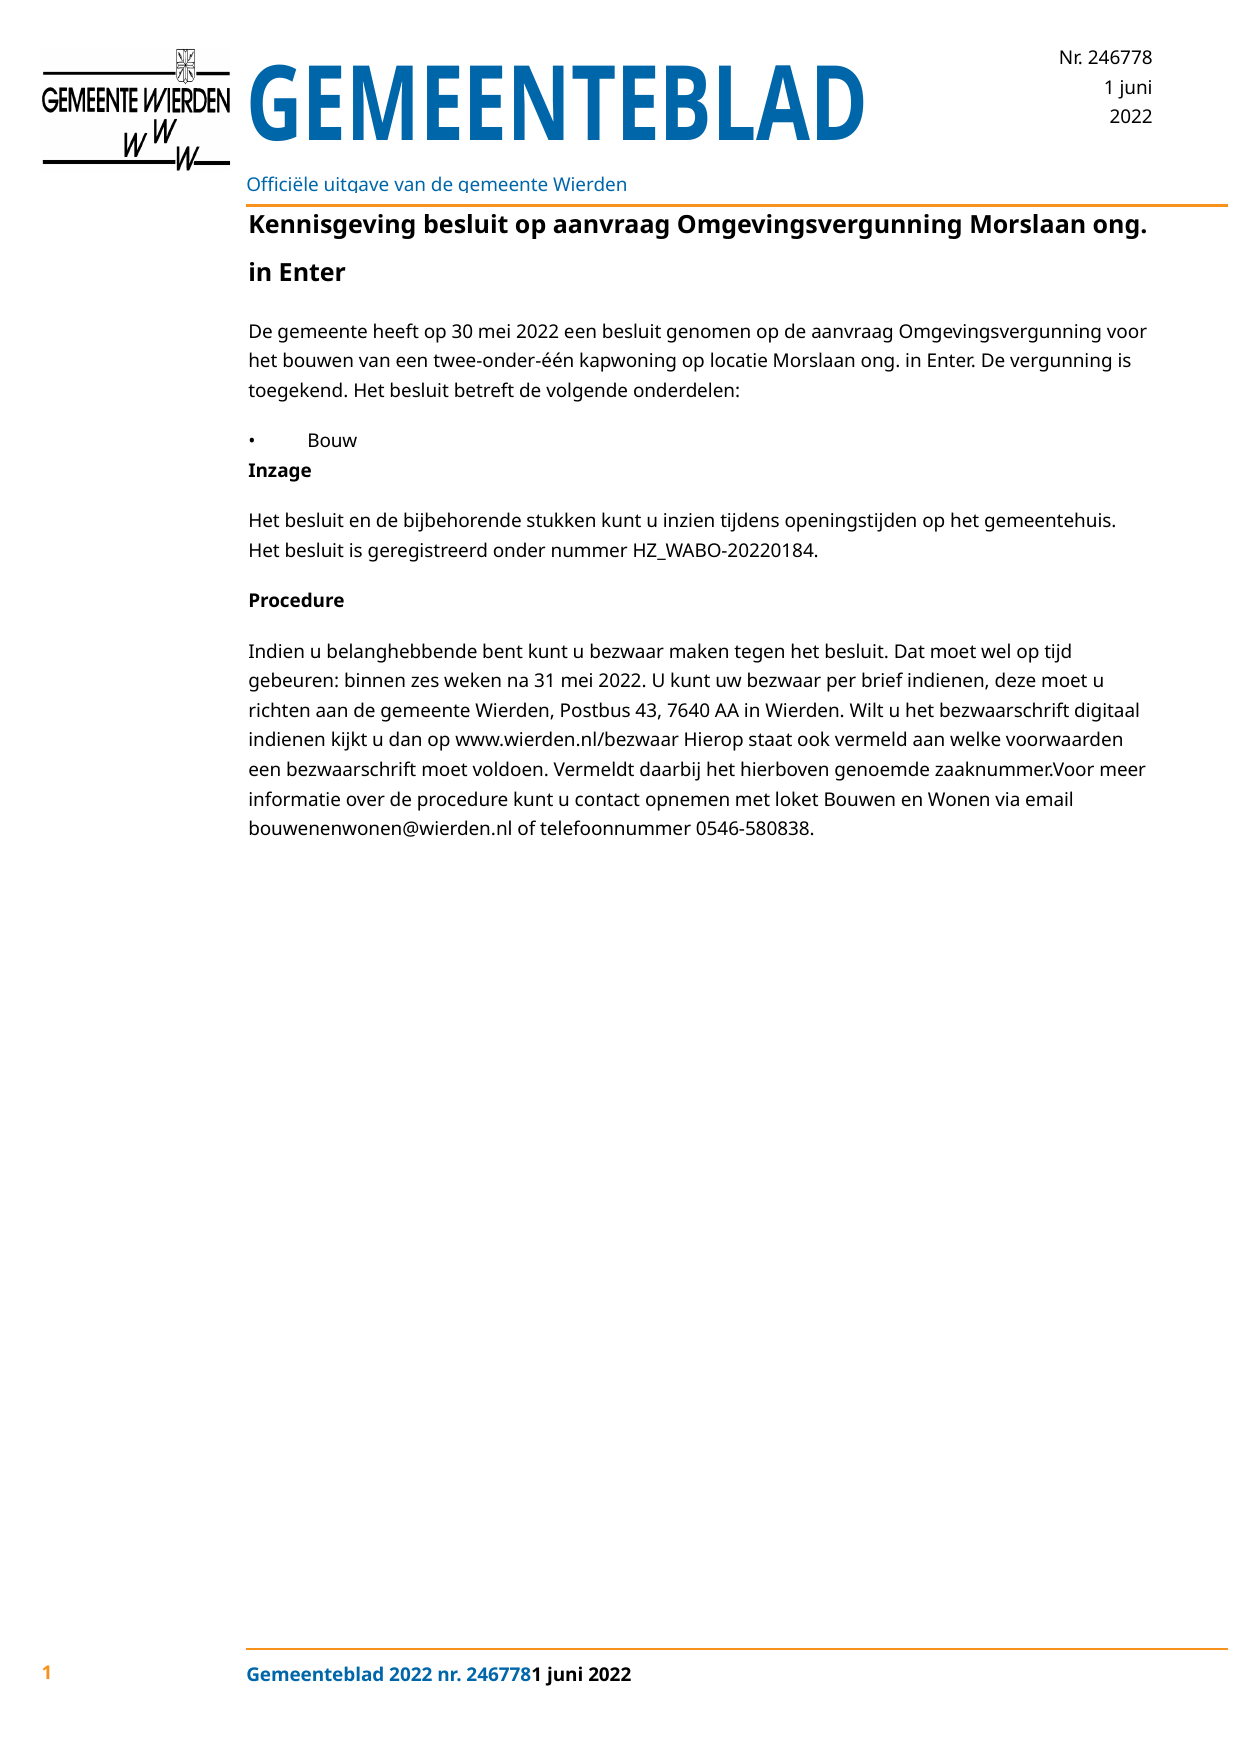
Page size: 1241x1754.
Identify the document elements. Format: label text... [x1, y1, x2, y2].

text Inzage [248, 457, 1152, 483]
text Indien u belanghebbende bent kunt u bezwaar maken tegen het besluit. Dat moet wel op tijd gebeuren: binnen zes weken na 31 mei 2022. U kunt uw bezwaar per brief indienen, deze moet u richten aan de gemeente Wierden, Postbus 43, 7640 AA in Wierden. Wilt u het bezwaarschrift digitaal indienen kijkt u dan op www.wierden.nl/bezwaar Hierop staat ook vermeld aan welke voorwaarden een bezwaarschrift moet voldoen. Vermeldt daarbij het hierboven genoemde zaaknummer.Voor meer informatie over de procedure kunt u contact opnemen met loket Bouwen en Wonen via email bouwenenwonen@wierden.nl of telefoonnummer 0546-580838. [248, 638, 1152, 841]
list Bouw [248, 427, 1152, 453]
text Procedure [248, 587, 1152, 613]
text De gemeente heeft op 30 mei 2022 een besluit genomen op de aanvraag Omgevingsvergunning voor het bouwen van een twee-onder-één kapwoning op locatie Morslaan ong. in Enter. De vergunning is toegekend. Het besluit betreft de volgende onderdelen: [248, 318, 1152, 403]
text Kennisgeving besluit op aanvraag Omgevingsvergunning Morslaan ong. in Enter [248, 207, 1152, 288]
text Het besluit en de bijbehorende stukken kunt u inzien tijdens openingstijden op het gemeentehuis. Het besluit is geregistreerd onder nummer HZ_WABO-20220184. [248, 507, 1152, 563]
picture [41, 47, 231, 172]
